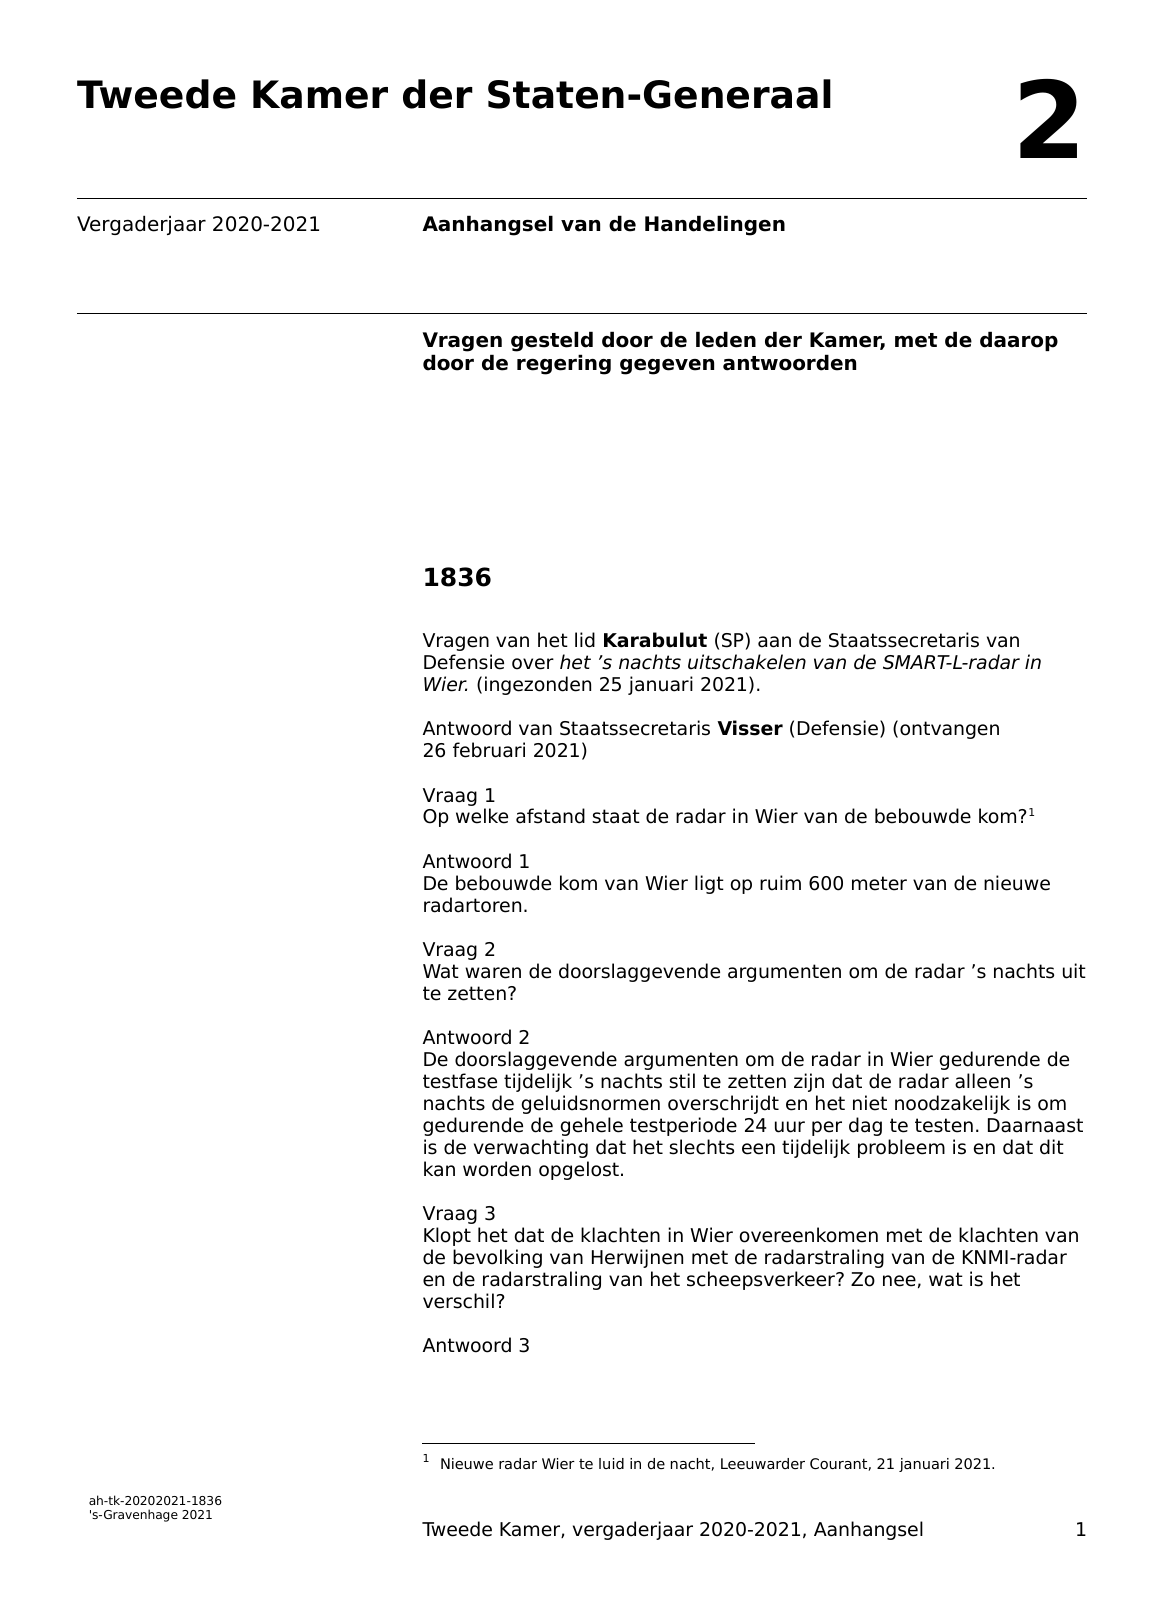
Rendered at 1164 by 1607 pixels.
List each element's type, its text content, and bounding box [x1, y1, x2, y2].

text Vraag 3 [422, 1203, 1087, 1225]
text Nieuwe radar Wier te luid in de nacht, Leeuwarder Courant, 21 januari 2021. [422, 1452, 1087, 1474]
table_header 2 [886, 59, 1087, 198]
table_header Tweede Kamer der Staten-Generaal [77, 59, 886, 198]
text Vraag 2 [422, 939, 1087, 961]
text Vraag 1 [422, 784, 1087, 806]
text Vragen van het lid Karabulut (SP) aan de Staatssecretaris van Defensie over het ’s nachts uitschakelen van de SMART-L-radar in Wier. (ingezonden 25 januari 2021). [422, 630, 1087, 696]
text Antwoord 3 [422, 1335, 1087, 1357]
text Antwoord van Staatssecretaris Visser (Defensie) (ontvangen 26 februari 2021) [422, 718, 1087, 762]
text Wat waren de doorslaggevende argumenten om de radar ’s nachts uit te zetten? [422, 961, 1087, 1005]
table_cell Aanhangsel van de Handelingen [422, 199, 1087, 313]
text Klopt het dat de klachten in Wier overeenkomen met de klachten van de bevolking van Herwijnen met de radarstraling van de KNMI-radar en de radarstraling van het scheepsverkeer? Zo nee, wat is het verschil? [422, 1225, 1087, 1313]
table_cell Vergaderjaar 2020-2021 [77, 199, 422, 313]
table_cell [77, 314, 422, 375]
text ah-tk-20202021-1836 [88, 1494, 323, 1508]
text 1836 [422, 563, 1087, 592]
table_cell Vragen gesteld door de leden der Kamer, met de daarop door de regering gegeven antwoorden [422, 314, 1087, 375]
text 's-Gravenhage 2021 [88, 1508, 323, 1522]
text Antwoord 2 [422, 1027, 1087, 1049]
text De doorslaggevende argumenten om de radar in Wier gedurende de testfase tijdelijk ’s nachts stil te zetten zijn dat de radar alleen ’s nachts de geluidsnormen overschrijdt en het niet noodzakelijk is om gedurende de gehele testperiode 24 uur per dag te testen. Daarnaast is de verwachting dat het slechts een tijdelijk probleem is en dat dit kan worden opgelost. [422, 1049, 1087, 1181]
text Antwoord 1 [422, 851, 1087, 873]
text Op welke afstand staat de radar in Wier van de bebouwde kom? [422, 806, 1087, 828]
text De bebouwde kom van Wier ligt op ruim 600 meter van de nieuwe radartoren. [422, 873, 1087, 917]
